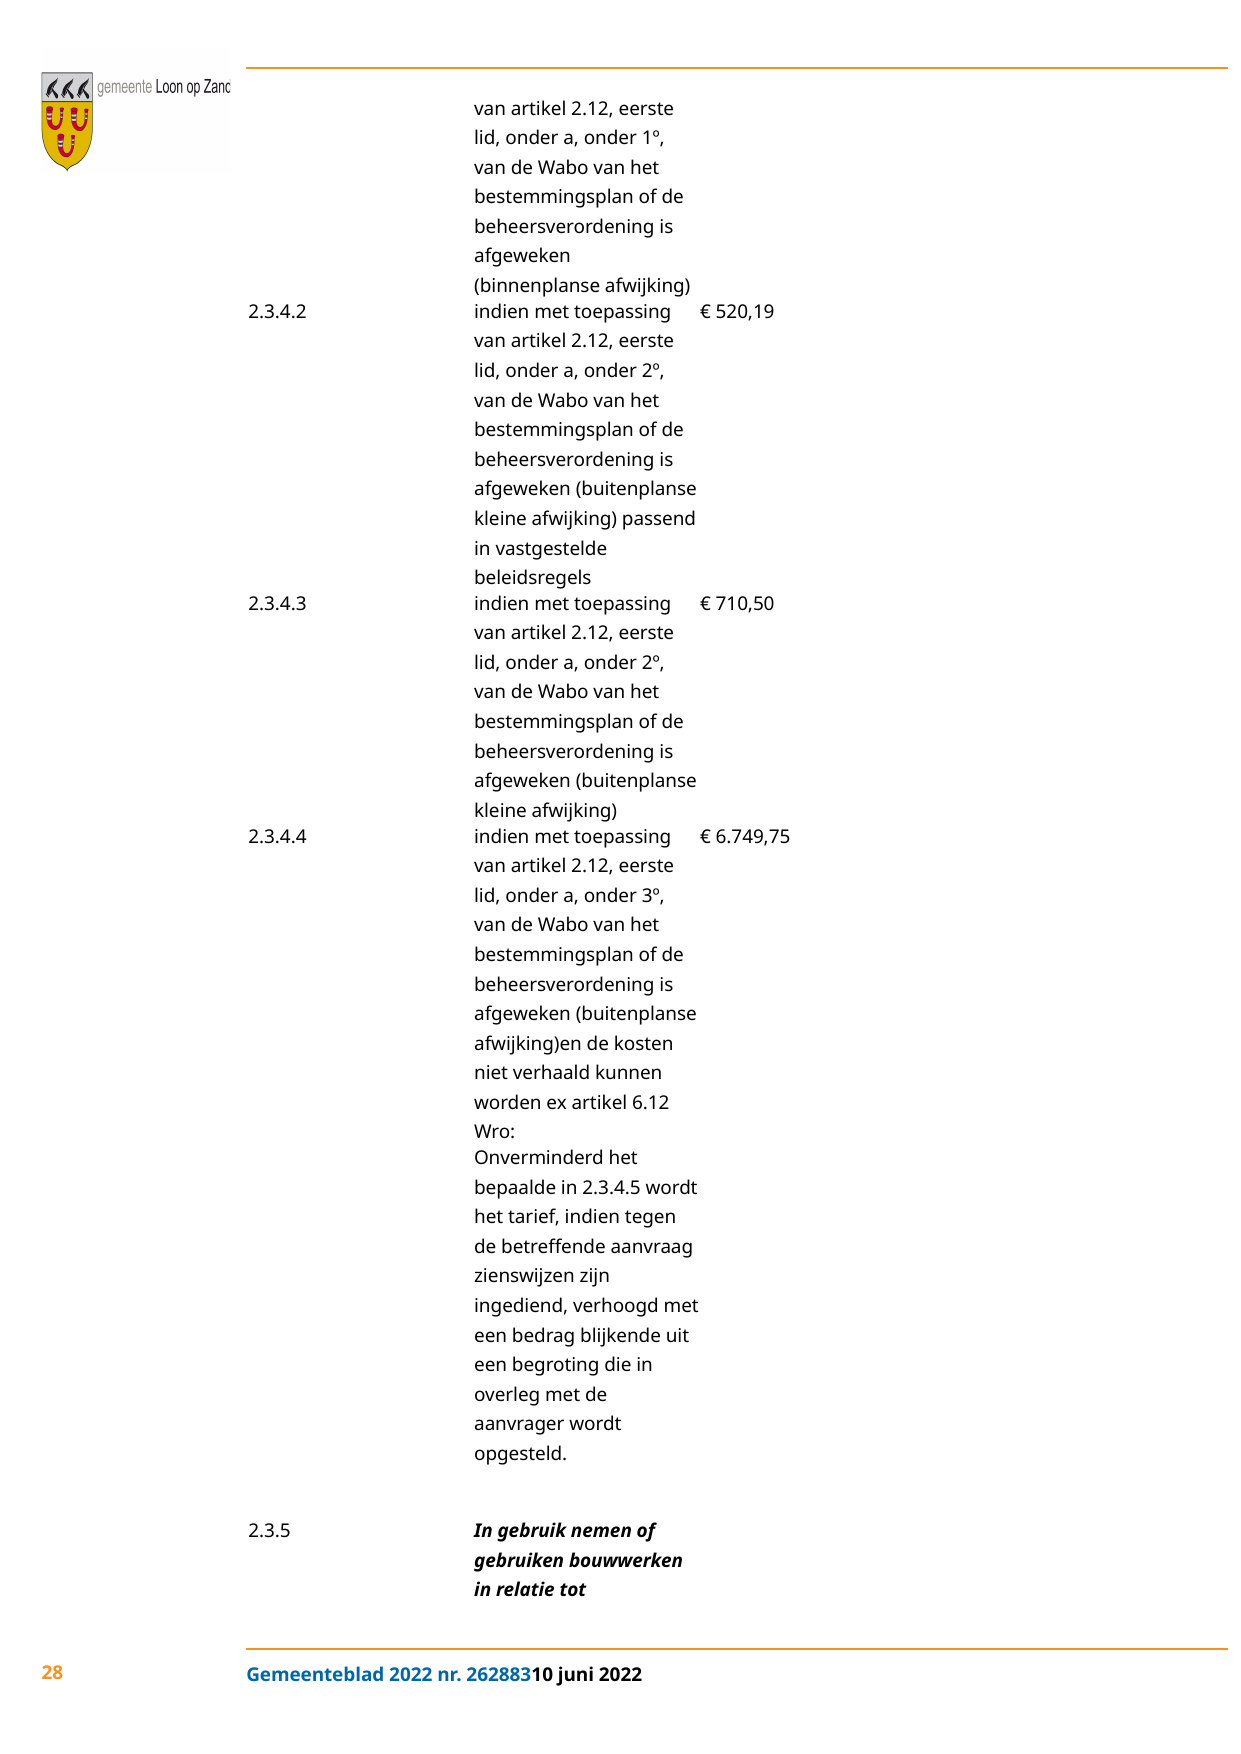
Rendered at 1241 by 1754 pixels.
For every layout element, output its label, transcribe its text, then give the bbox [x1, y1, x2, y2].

table_cell € 710,50 [700, 590, 926, 823]
table_cell van artikel 2.12, eerste lid, onder a, onder 1º, van de Wabo van het bestemmingsplan of de beheersverordening is afgeweken (binnenplanse afwijking) [474, 95, 700, 298]
table_cell indien met toepassing van artikel 2.12, eerste lid, onder a, onder 2º, van de Wabo van het bestemmingsplan of de beheersverordening is afgeweken (buitenplanse kleine afwijking) [474, 590, 700, 823]
table_cell [248, 1492, 474, 1517]
table_cell 2.3.5 [248, 1518, 474, 1602]
picture [41, 47, 231, 172]
table_cell 2.3.4.3 [248, 590, 474, 823]
table_cell [700, 95, 926, 298]
table_cell [700, 1144, 926, 1466]
table_cell Onverminderd het bepaalde in 2.3.4.5 wordt het tarief, indien tegen de betreffende aanvraag zienswijzen zijn ingediend, verhoogd met een bedrag blijkende uit een begroting die in overleg met de aanvrager wordt opgesteld. [474, 1144, 700, 1466]
table_cell 2.3.4.4 [248, 823, 474, 1144]
table_cell € 6.749,75 [700, 823, 926, 1144]
table_cell [474, 1466, 700, 1492]
table_cell [700, 1518, 926, 1602]
table_cell [700, 1492, 926, 1517]
table_cell [248, 1144, 474, 1466]
table_cell 2.3.4.2 [248, 298, 474, 590]
table_cell [700, 1466, 926, 1492]
table_cell indien met toepassing van artikel 2.12, eerste lid, onder a, onder 2º, van de Wabo van het bestemmingsplan of de beheersverordening is afgeweken (buitenplanse kleine afwijking) passend in vastgestelde beleidsregels [474, 298, 700, 590]
table_cell indien met toepassing van artikel 2.12, eerste lid, onder a, onder 3º, van de Wabo van het bestemmingsplan of de beheersverordening is afgeweken (buitenplanse afwijking)en de kosten niet verhaald kunnen worden ex artikel 6.12 Wro: [474, 823, 700, 1144]
table_cell [248, 95, 474, 298]
table_cell In gebruik nemen of gebruiken bouwwerken in relatie tot [474, 1518, 700, 1602]
table_cell € 520,19 [700, 298, 926, 590]
table_cell [474, 1492, 700, 1517]
table_cell [248, 1466, 474, 1492]
